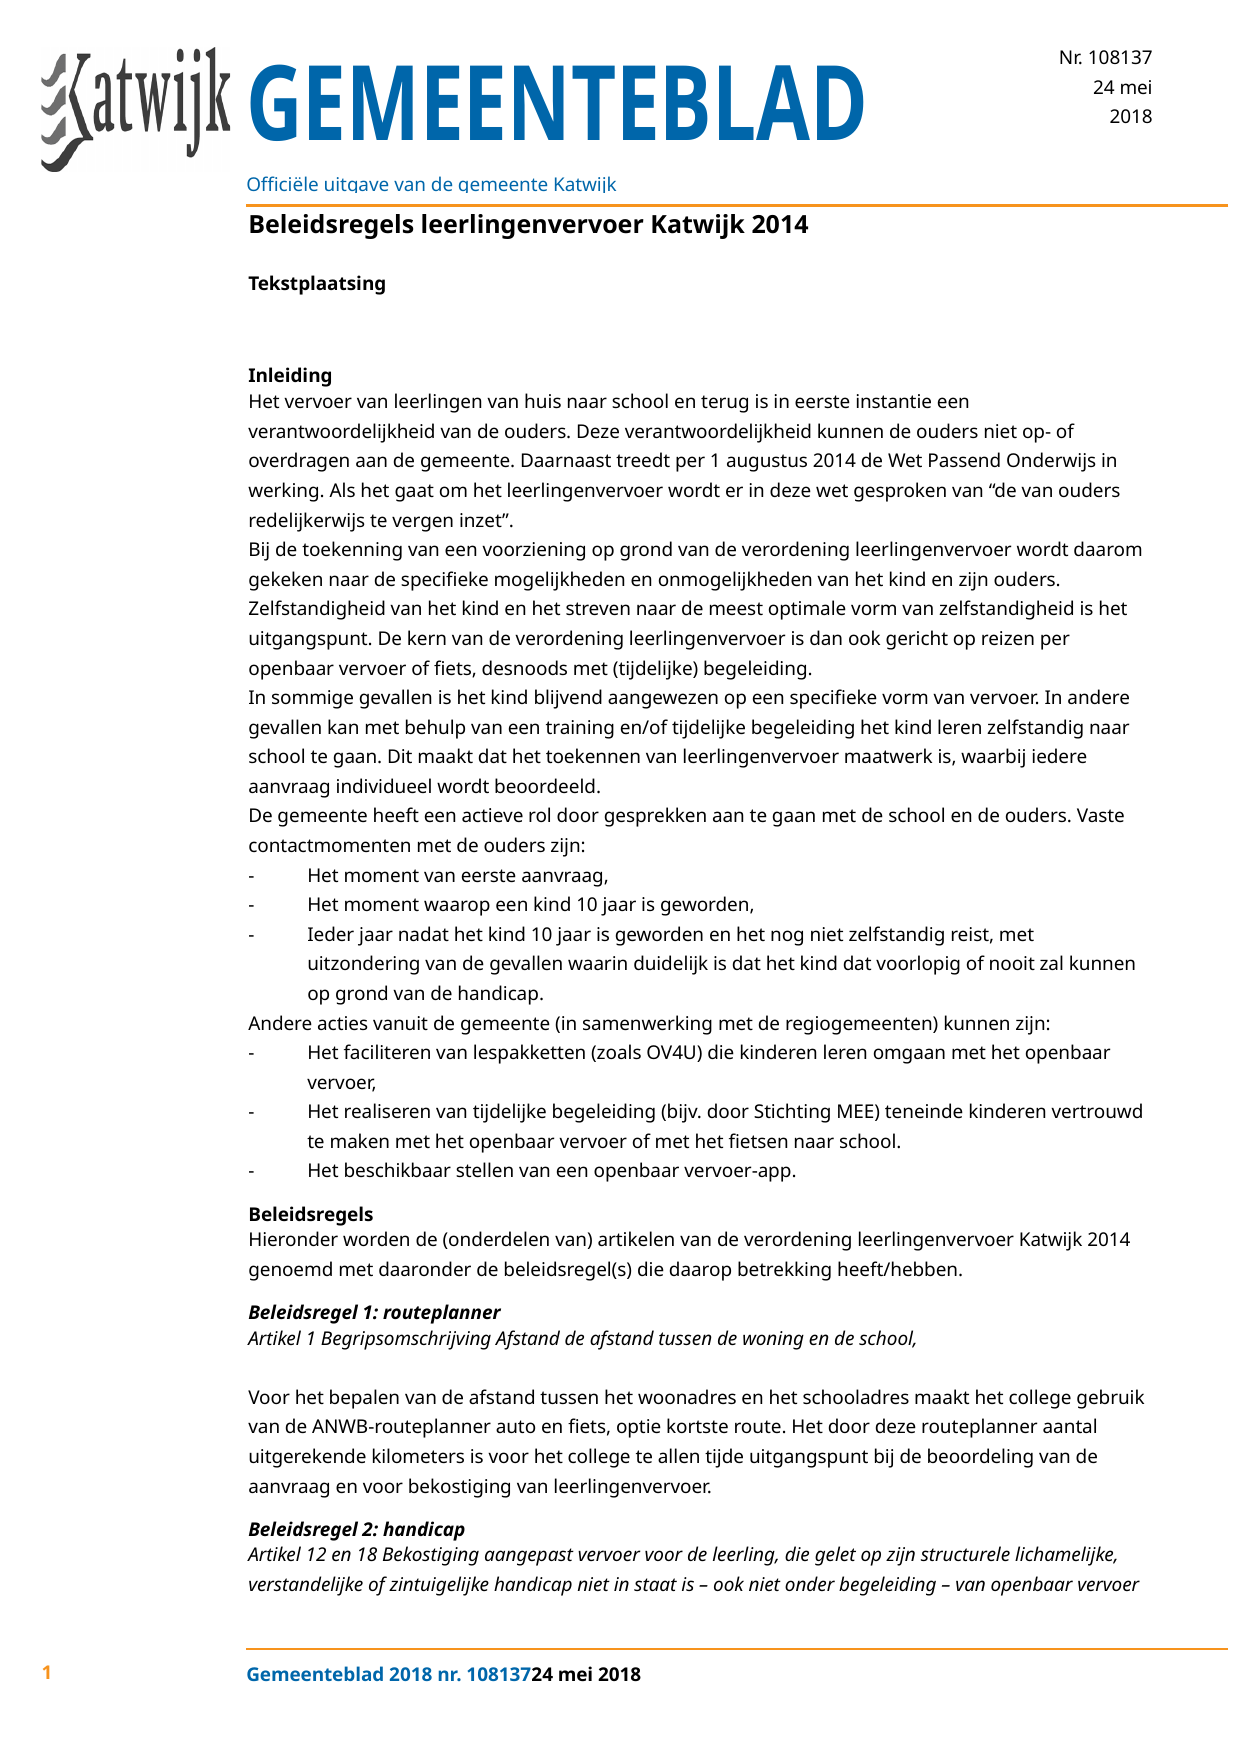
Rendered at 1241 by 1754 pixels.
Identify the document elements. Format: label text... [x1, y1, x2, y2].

list Ieder jaar nadat het kind 10 jaar is geworden en het nog niet zelfstandig reist, met uitzondering van de gevallen waarin duidelijk is dat het kind dat voorlopig of nooit zal kunnen op grond van de handicap. [248, 921, 1152, 1006]
list Het moment van eerste aanvraag, [248, 862, 1152, 887]
picture [41, 47, 231, 172]
text Hieronder worden de (onderdelen van) artikelen van de verordening leerlingenvervoer Katwijk 2014 genoemd met daaronder de beleidsregel(s) die daarop betrekking heeft/hebben. [248, 1226, 1152, 1282]
text Beleidsregel 2: handicap [248, 1516, 1152, 1542]
text Andere acties vanuit de gemeente (in samenwerking met de regiogemeenten) kunnen zijn: [248, 1010, 1152, 1035]
text Het vervoer van leerlingen van huis naar school en terug is in eerste instantie een verantwoordelijkheid van de ouders. Deze verantwoordelijkheid kunnen de ouders niet op- of overdragen aan de gemeente. Daarnaast treedt per 1 augustus 2014 de Wet Passend Onderwijs in werking. Als het gaat om het leerlingenvervoer wordt er in deze wet gesproken van “de van ouders redelijkerwijs te vergen inzet”. [248, 388, 1152, 532]
text Inleiding [248, 363, 1152, 388]
list Het beschikbaar stellen van een openbaar vervoer-app. [248, 1158, 1152, 1183]
text Beleidsregels leerlingenvervoer Katwijk 2014 [248, 207, 1152, 241]
text In sommige gevallen is het kind blijvend aangewezen op een specifieke vorm van vervoer. In andere gevallen kan met behulp van een training en/of tijdelijke begeleiding het kind leren zelfstandig naar school te gaan. Dit maakt dat het toekennen van leerlingenvervoer maatwerk is, waarbij iedere aanvraag individueel wordt beoordeeld. [248, 684, 1152, 799]
text Voor het bepalen van de afstand tussen het woonadres en het schooladres maakt het college gebruik van de ANWB-routeplanner auto en fiets, optie kortste route. Het door deze routeplanner aantal uitgerekende kilometers is voor het college te allen tijde uitgangspunt bij de beoordeling van de aanvraag en voor bekostiging van leerlingenvervoer. [248, 1384, 1152, 1498]
text Artikel 1 Begripsomschrijving Afstand de afstand tussen de woning en de school, [248, 1325, 1152, 1351]
text Beleidsregel 1: routeplanner [248, 1299, 1152, 1325]
text Beleidsregels [248, 1201, 1152, 1226]
list Het faciliteren van lespakketten (zoals OV4U) die kinderen leren omgaan met het openbaar vervoer, [248, 1039, 1152, 1094]
text Artikel 12 en 18 Bekostiging aangepast vervoer voor de leerling, die gelet op zijn structurele lichamelijke, verstandelijke of zintuigelijke handicap niet in staat is – ook niet onder begeleiding – van openbaar vervoer [248, 1542, 1152, 1597]
list Het realiseren van tijdelijke begeleiding (bijv. door Stichting MEE) teneinde kinderen vertrouwd te maken met het openbaar vervoer of met het fietsen naar school. [248, 1098, 1152, 1154]
list Het moment waarop een kind 10 jaar is geworden, [248, 891, 1152, 917]
text Tekstplaatsing [248, 270, 1152, 296]
text De gemeente heeft een actieve rol door gesprekken aan te gaan met de school en de ouders. Vaste contactmomenten met de ouders zijn: [248, 803, 1152, 858]
text Bij de toekenning van een voorziening op grond van de verordening leerlingenvervoer wordt daarom gekeken naar de specifieke mogelijkheden en onmogelijkheden van het kind en zijn ouders. Zelfstandigheid van het kind en het streven naar de meest optimale vorm van zelfstandigheid is het uitgangspunt. De kern van de verordening leerlingenvervoer is dan ook gericht op reizen per openbaar vervoer of fiets, desnoods met (tijdelijke) begeleiding. [248, 536, 1152, 680]
